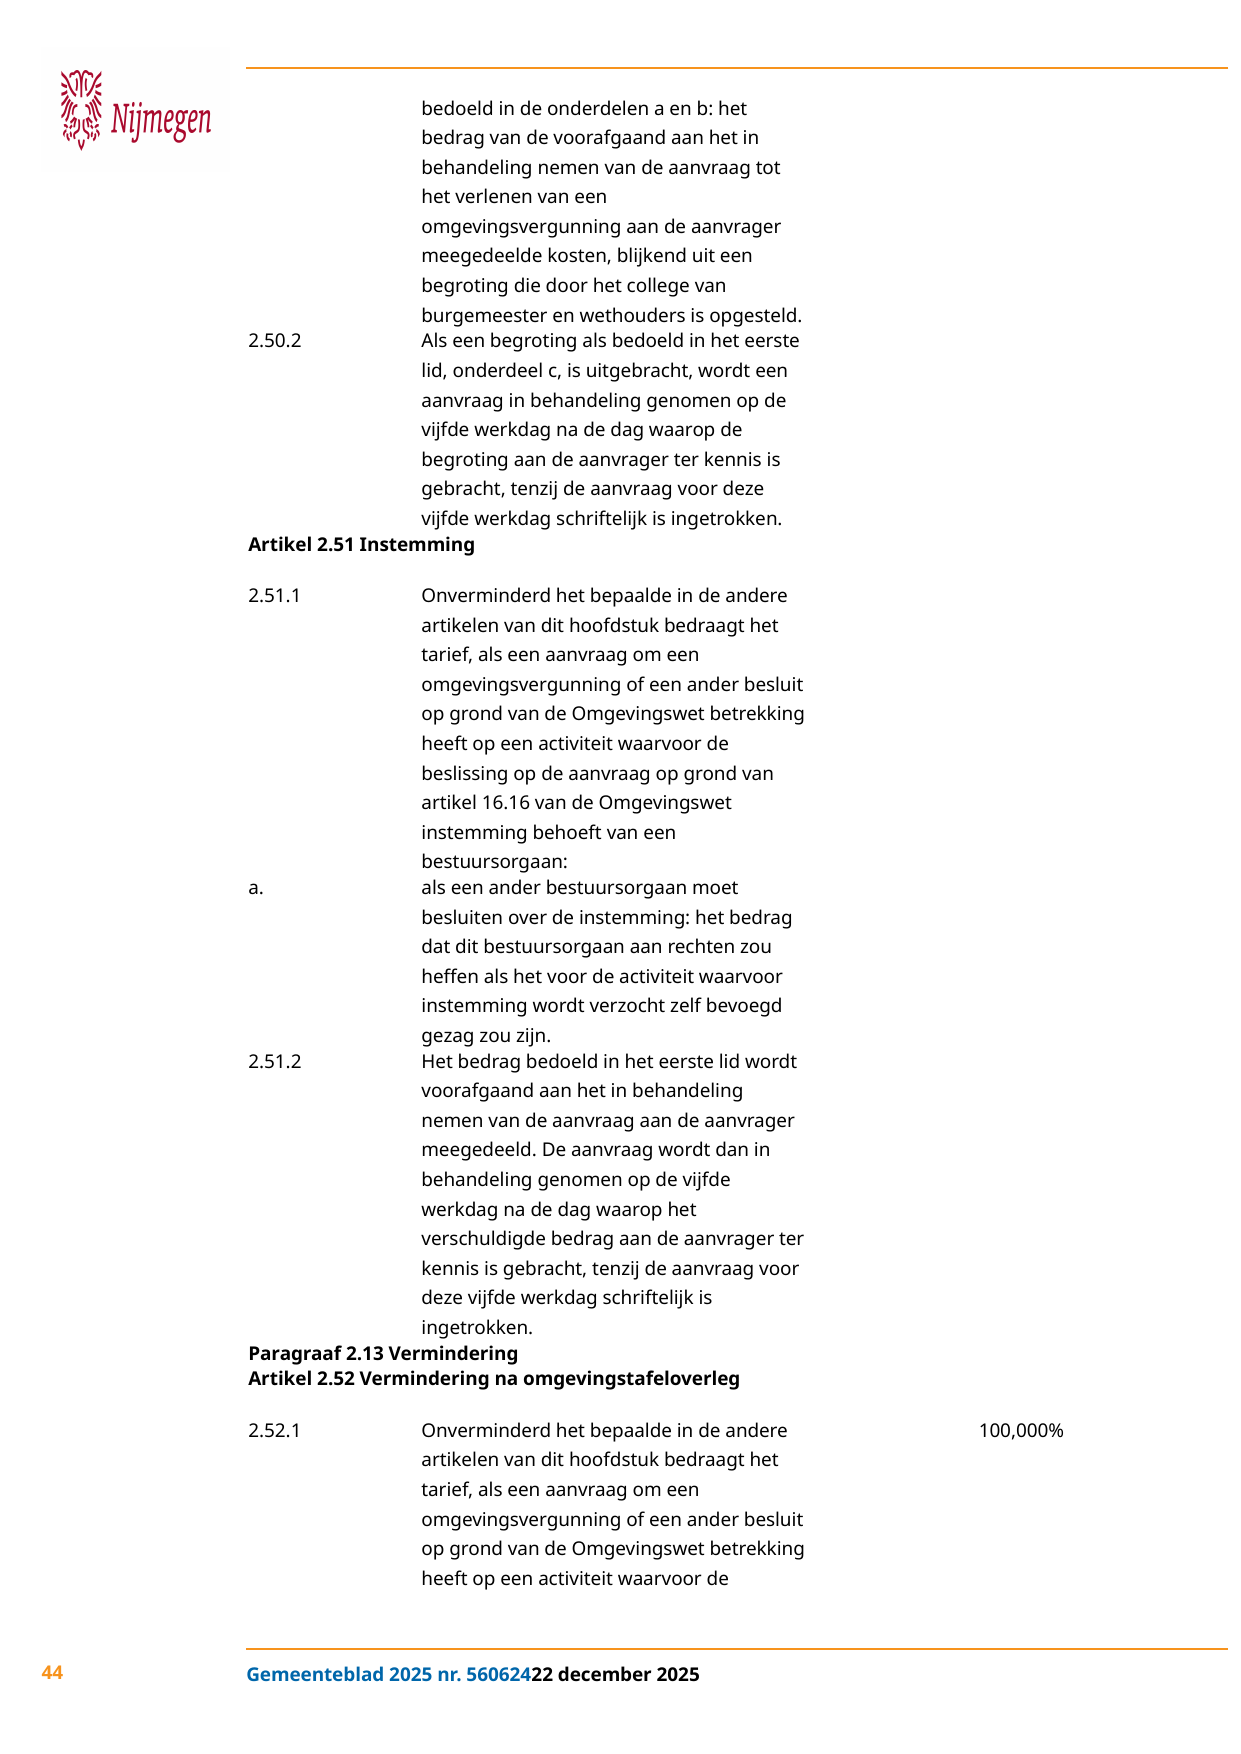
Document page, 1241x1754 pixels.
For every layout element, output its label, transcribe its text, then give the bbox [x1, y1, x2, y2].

table_cell [979, 95, 1152, 328]
table_cell Onverminderd het bepaalde in de andere artikelen van dit hoofdstuk bedraagt het tarief, als een aanvraag om een omgevingsvergunning of een ander besluit op grond van de Omgevingswet betrekking heeft op een activiteit waarvoor de beslissing op de aanvraag op grond van artikel 16.16 van de Omgevingswet instemming behoeft van een bestuursorgaan: [421, 582, 805, 874]
table_cell Als een begroting als bedoeld in het eerste lid, onderdeel c, is uitgebracht, wordt een aanvraag in behandeling genomen op de vijfde werkdag na de dag waarop de begroting aan de aanvrager ter kennis is gebracht, tenzij de aanvraag voor deze vijfde werkdag schriftelijk is ingetrokken. [421, 328, 805, 531]
table_cell [805, 582, 978, 874]
picture [41, 47, 231, 172]
table_cell [421, 557, 805, 582]
table_cell [248, 557, 421, 582]
table_cell [979, 1366, 1152, 1391]
table_cell [805, 95, 978, 328]
table_cell 100,000% [979, 1417, 1152, 1591]
table_cell 2.51.1 [248, 582, 421, 874]
table_cell [979, 328, 1152, 531]
table_cell [979, 1048, 1152, 1340]
table_cell a. [248, 874, 421, 1048]
table_cell [805, 557, 978, 582]
table_cell 2.52.1 [248, 1417, 421, 1591]
table_cell als een ander bestuursorgaan moet besluiten over de instemming: het bedrag dat dit bestuursorgaan aan rechten zou heffen als het voor de activiteit waarvoor instemming wordt verzocht zelf bevoegd gezag zou zijn. [421, 874, 805, 1048]
table_cell bedoeld in de onderdelen a en b: het bedrag van de voorafgaand aan het in behandeling nemen van de aanvraag tot het verlenen van een omgevingsvergunning aan de aanvrager meegedeelde kosten, blijkend uit een begroting die door het college van burgemeester en wethouders is opgesteld. [421, 95, 805, 328]
table_cell Het bedrag bedoeld in het eerste lid wordt voorafgaand aan het in behandeling nemen van de aanvraag aan de aanvrager meegedeeld. De aanvraag wordt dan in behandeling genomen op de vijfde werkdag na de dag waarop het verschuldigde bedrag aan de aanvrager ter kennis is gebracht, tenzij de aanvraag voor deze vijfde werkdag schriftelijk is ingetrokken. [421, 1048, 805, 1340]
table_cell Onverminderd het bepaalde in de andere artikelen van dit hoofdstuk bedraagt het tarief, als een aanvraag om een omgevingsvergunning of een ander besluit op grond van de Omgevingswet betrekking heeft op een activiteit waarvoor de [421, 1417, 805, 1591]
table_cell [805, 874, 978, 1048]
table_cell [979, 557, 1152, 582]
table_cell [421, 1391, 805, 1417]
table_cell 2.51.2 [248, 1048, 421, 1340]
table_cell [979, 531, 1152, 557]
table_cell Artikel 2.51 Instemming [248, 531, 978, 557]
table_cell [805, 1391, 978, 1417]
table_cell [248, 95, 421, 328]
table_cell Paragraaf 2.13 Vermindering [248, 1340, 1152, 1366]
table_cell Artikel 2.52 Vermindering na omgevingstafeloverleg [248, 1366, 978, 1391]
table_cell [979, 582, 1152, 874]
table_cell [979, 874, 1152, 1048]
table_cell [805, 328, 978, 531]
table_cell [805, 1048, 978, 1340]
table_cell [248, 1391, 421, 1417]
table_cell 2.50.2 [248, 328, 421, 531]
table_cell [979, 1391, 1152, 1417]
table_cell [805, 1417, 978, 1591]
